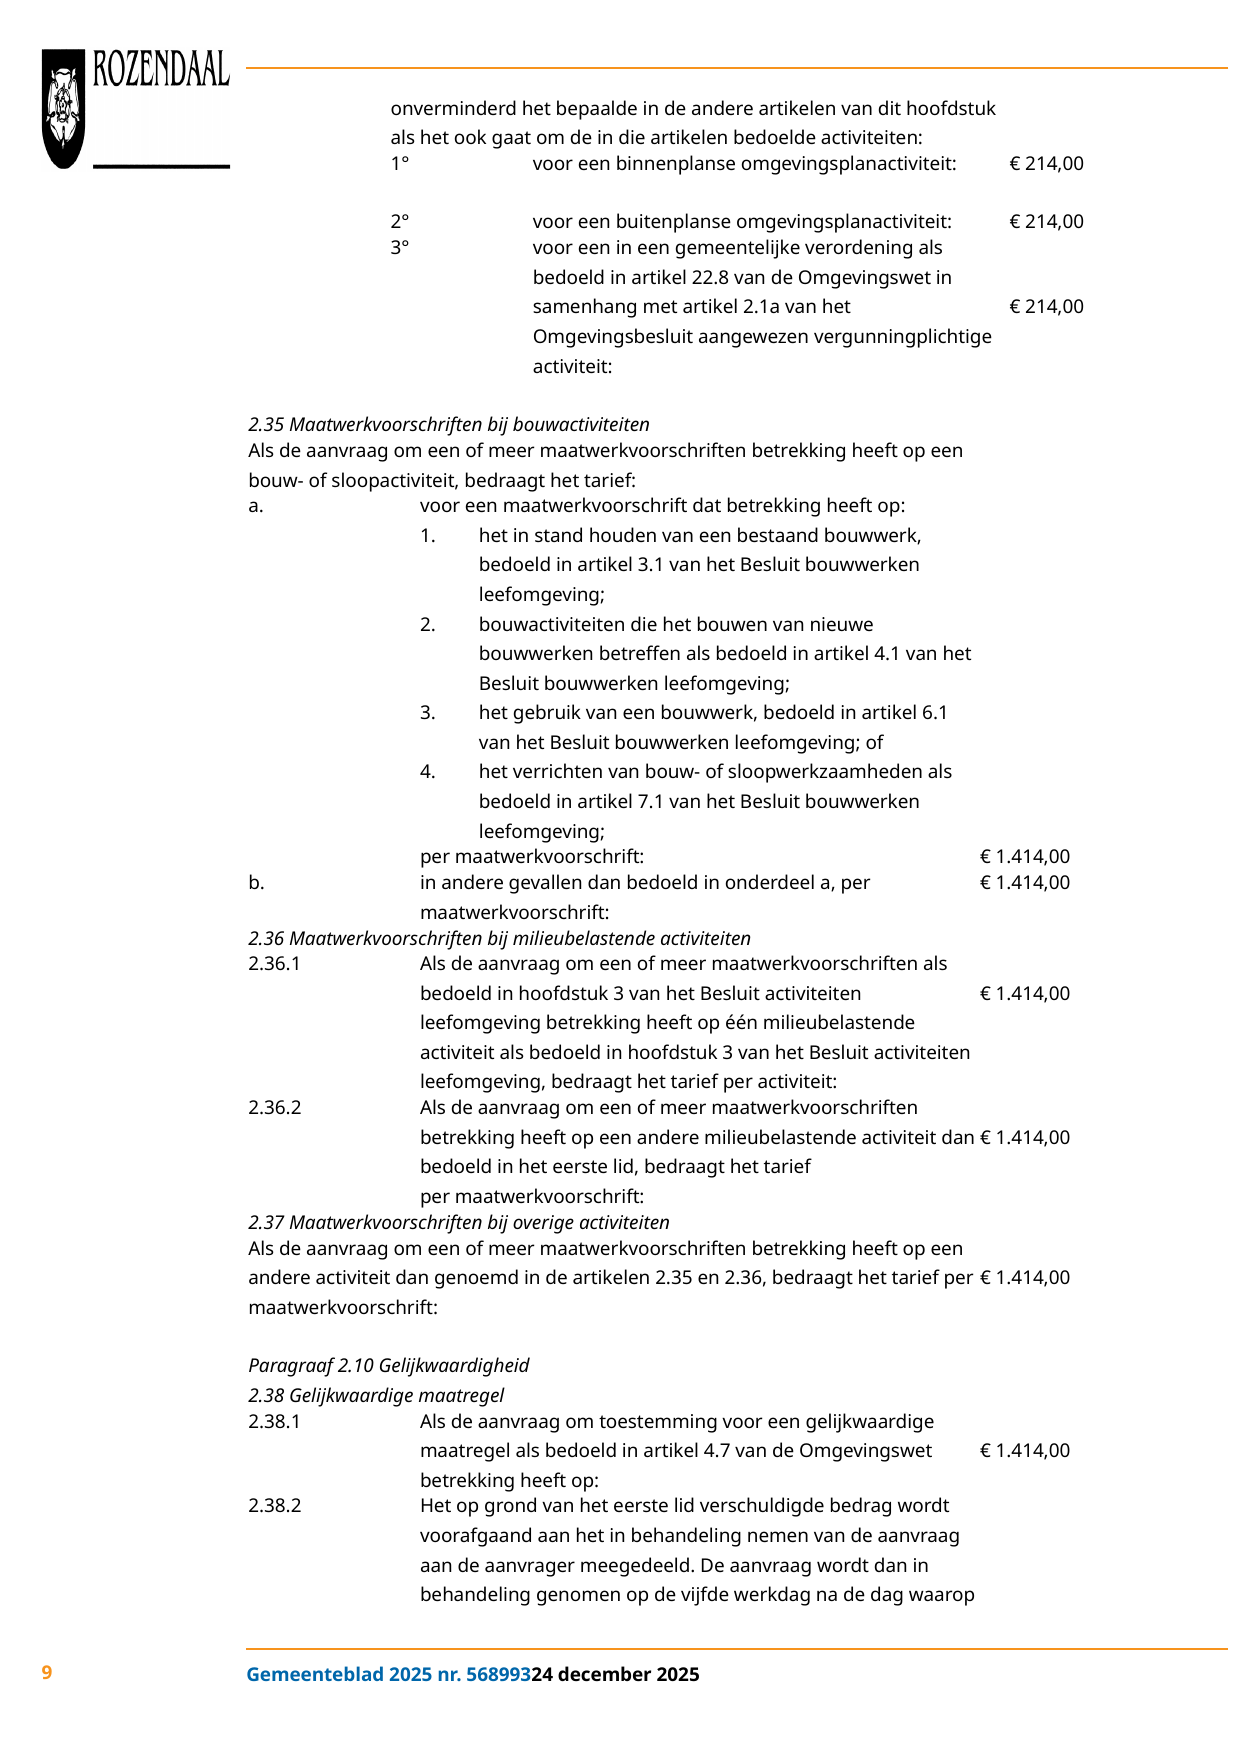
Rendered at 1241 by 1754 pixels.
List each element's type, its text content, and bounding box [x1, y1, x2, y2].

table_cell [980, 1209, 1152, 1235]
table_cell Als de aanvraag om een of meer maatwerkvoorschriften betrekking heeft op een andere milieubelastende activiteit dan bedoeld in het eerste lid, bedraagt het tarief per maatwerkvoorschrift: [420, 1095, 980, 1209]
table_header [980, 1382, 1152, 1408]
table_cell [1009, 95, 1152, 150]
table_cell per maatwerkvoorschrift: [420, 844, 980, 869]
table_cell € 1.414,00 [980, 844, 1152, 869]
table_cell 2.36.1 [248, 950, 420, 1094]
table_cell € 1.414,00 [980, 1408, 1152, 1493]
table_cell € 1.414,00 [980, 1095, 1152, 1209]
picture [41, 47, 231, 172]
table_cell 2.38.2 [248, 1493, 420, 1607]
table_cell [248, 235, 390, 378]
table_cell b. [248, 869, 420, 925]
table_cell [248, 150, 390, 176]
table_cell 3° [390, 235, 533, 378]
table_cell 2.37 Maatwerkvoorschriften bij overige activiteiten [248, 1209, 980, 1235]
table_header 2.35 Maatwerkvoorschriften bij bouwactiviteiten [248, 411, 980, 437]
table_cell € 1.414,00 [980, 950, 1152, 1094]
table_cell 2.36 Maatwerkvoorschriften bij milieubelastende activiteiten [248, 925, 980, 950]
table_cell Het op grond van het eerste lid verschuldigde bedrag wordt voorafgaand aan het in behandeling nemen van de aanvraag aan de aanvrager meegedeeld. De aanvraag wordt dan in behandeling genomen op de vijfde werkdag na de dag waarop [420, 1493, 980, 1607]
table_cell Als de aanvraag om toestemming voor een gelijkwaardige maatregel als bedoeld in artikel 4.7 van de Omgevingswet betrekking heeft op: [420, 1408, 980, 1493]
table_cell € 1.414,00 [980, 869, 1152, 925]
table_cell [248, 844, 420, 869]
table_cell [980, 437, 1152, 492]
table_cell € 214,00 [1009, 235, 1152, 378]
table_cell [980, 925, 1152, 950]
table_cell voor een maatwerkvoorschrift dat betrekking heeft op: het in stand houden van een bestaand bouwwerk, bedoeld in artikel 3.1 van het Besluit bouwwerken leefomgeving; bouwactiviteiten die het bouwen van nieuwe bouwwerken betreffen als bedoeld in artikel 4.1 van het Besluit bouwwerken leefomgeving; het gebruik van een bouwwerk, bedoeld in artikel 6.1 van het Besluit bouwwerken leefomgeving; of het verrichten van bouw- of sloopwerkzaamheden als bedoeld in artikel 7.1 van het Besluit bouwwerken leefomgeving; [420, 493, 980, 844]
table_header [980, 411, 1152, 437]
table_cell Als de aanvraag om een of meer maatwerkvoorschriften betrekking heeft op een bouw- of sloopactiviteit, bedraagt het tarief: [248, 437, 980, 492]
table_cell € 1.414,00 [980, 1235, 1152, 1319]
table_cell Als de aanvraag om een of meer maatwerkvoorschriften betrekking heeft op een andere activiteit dan genoemd in de artikelen 2.35 en 2.36, bedraagt het tarief per maatwerkvoorschrift: [248, 1235, 980, 1319]
table_cell onverminderd het bepaalde in de andere artikelen van dit hoofdstuk als het ook gaat om de in die artikelen bedoelde activiteiten: [390, 95, 1009, 150]
table_header 2° [390, 209, 533, 234]
text Paragraaf 2.10 Gelijkwaardigheid [248, 1352, 1152, 1378]
table_header [248, 209, 390, 234]
table_header € 214,00 [1009, 209, 1152, 234]
table_cell 1° [390, 150, 533, 176]
table_cell 2.36.2 [248, 1095, 420, 1209]
table_cell in andere gevallen dan bedoeld in onderdeel a, per maatwerkvoorschrift: [420, 869, 980, 925]
table_cell [248, 95, 390, 150]
table_cell a. [248, 493, 420, 844]
table_cell Als de aanvraag om een of meer maatwerkvoorschriften als bedoeld in hoofdstuk 3 van het Besluit activiteiten leefomgeving betrekking heeft op één milieubelastende activiteit als bedoeld in hoofdstuk 3 van het Besluit activiteiten leefomgeving, bedraagt het tarief per activiteit: [420, 950, 980, 1094]
table_cell 2.38.1 [248, 1408, 420, 1493]
table_cell voor een in een gemeentelijke verordening als bedoeld in artikel 22.8 van de Omgevingswet in samenhang met artikel 2.1a van het Omgevingsbesluit aangewezen vergunningplichtige activiteit: [533, 235, 1009, 378]
table_header 2.38 Gelijkwaardige maatregel [248, 1382, 980, 1408]
table_cell [980, 493, 1152, 844]
table_cell [980, 1493, 1152, 1607]
table_cell voor een binnenplanse omgevingsplanactiviteit: [533, 150, 1009, 176]
table_cell € 214,00 [1009, 150, 1152, 176]
table_header voor een buitenplanse omgevingsplanactiviteit: [533, 209, 1009, 234]
